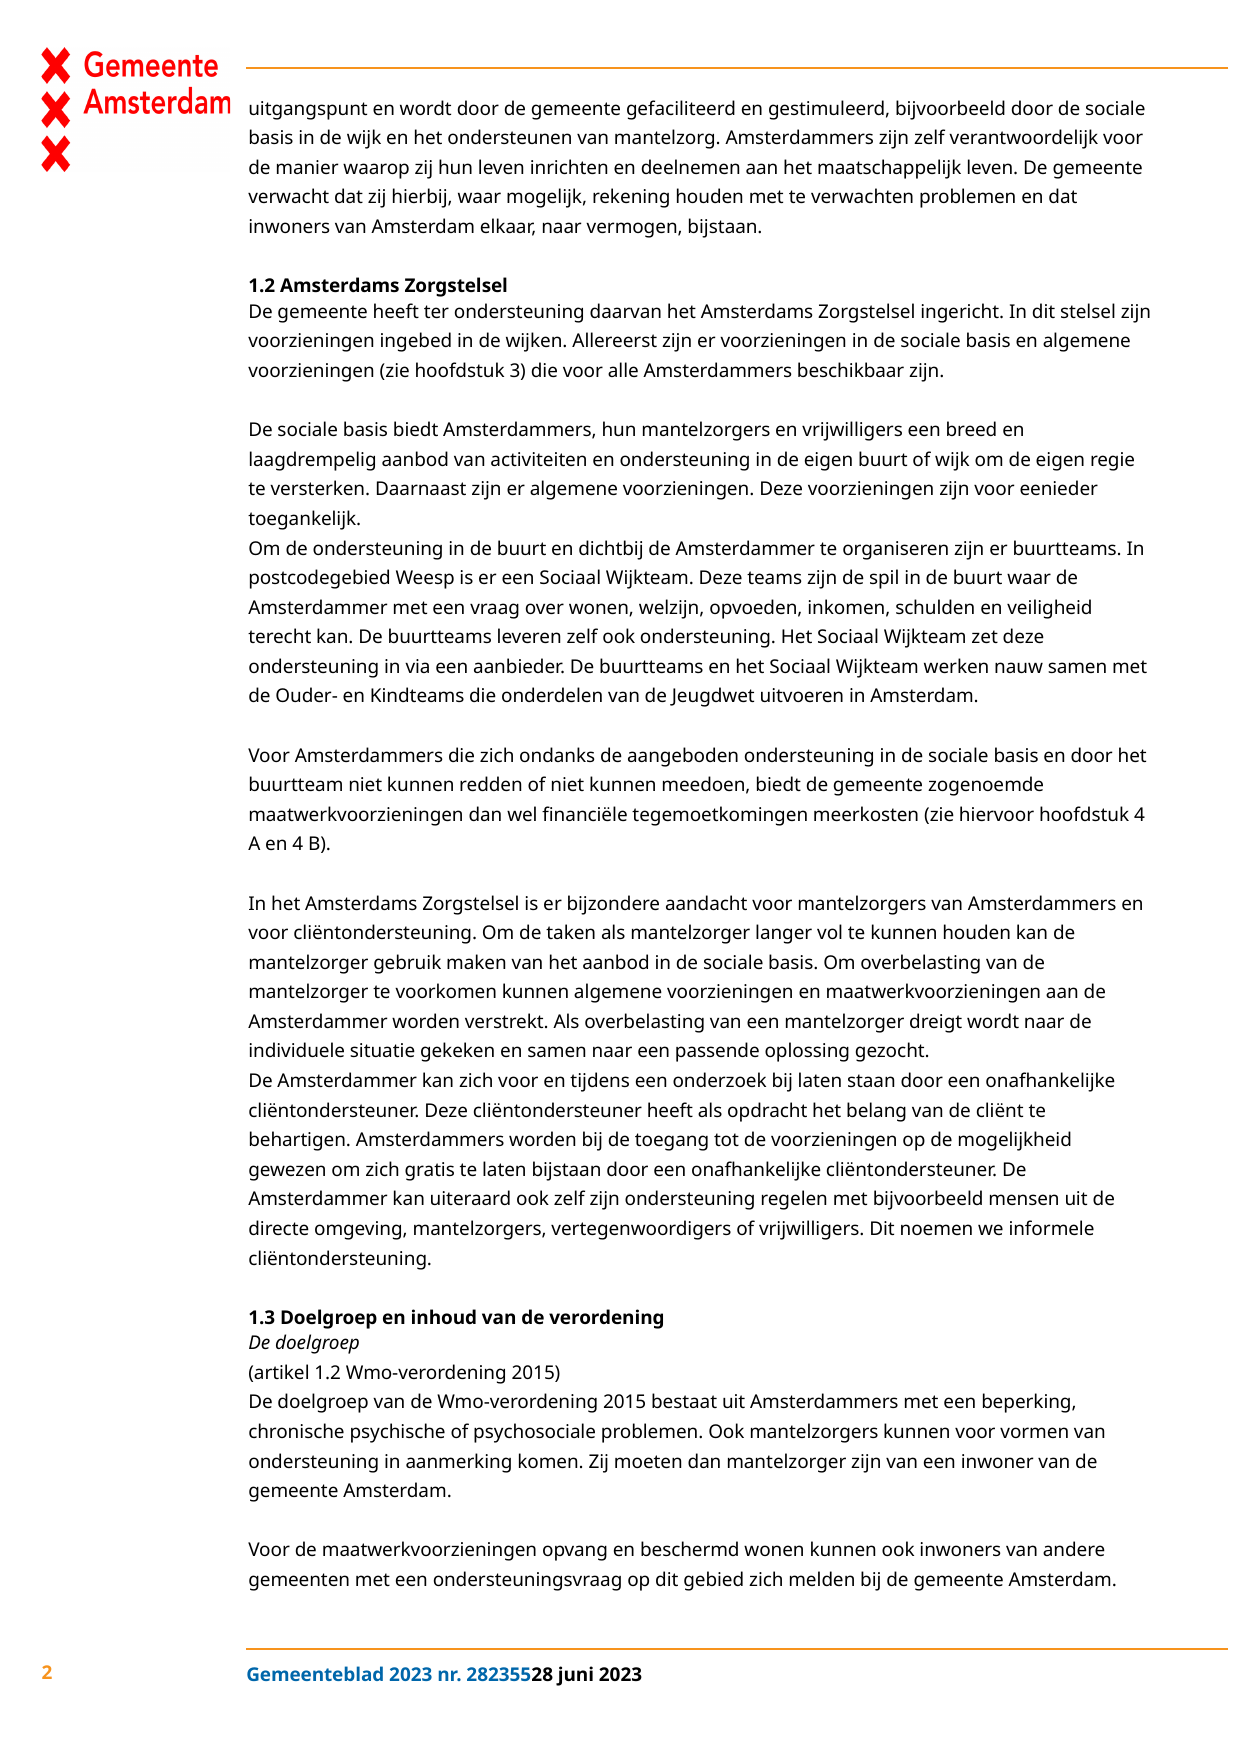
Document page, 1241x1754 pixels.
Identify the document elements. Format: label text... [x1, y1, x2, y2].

text In het Amsterdams Zorgstelsel is er bijzondere aandacht voor mantelzorgers van Amsterdammers en voor cliëntondersteuning. Om de taken als mantelzorger langer vol te kunnen houden kan de mantelzorger gebruik maken van het aanbod in de sociale basis. Om overbelasting van de mantelzorger te voorkomen kunnen algemene voorzieningen en maatwerkvoorzieningen aan de Amsterdammer worden verstrekt. Als overbelasting van een mantelzorger dreigt wordt naar de individuele situatie gekeken en samen naar een passende oplossing gezocht. [248, 890, 1152, 1063]
text De sociale basis biedt Amsterdammers, hun mantelzorgers en vrijwilligers een breed en laagdrempelig aanbod van activiteiten en ondersteuning in de eigen buurt of wijk om de eigen regie te versterken. Daarnaast zijn er algemene voorzieningen. Deze voorzieningen zijn voor eenieder toegankelijk. [248, 416, 1152, 531]
text De doelgroep van de Wmo-verordening 2015 bestaat uit Amsterdammers met een beperking, chronische psychische of psychosociale problemen. Ook mantelzorgers kunnen voor vormen van ondersteuning in aanmerking komen. Zij moeten dan mantelzorger zijn van een inwoner van de gemeente Amsterdam. [248, 1389, 1152, 1503]
text 1.3 Doelgroep en inhoud van de verordening [248, 1304, 1152, 1329]
text De doelgroep [248, 1329, 1152, 1355]
text Voor de maatwerkvoorzieningen opvang en beschermd wonen kunnen ook inwoners van andere gemeenten met een ondersteuningsvraag op dit gebied zich melden bij de gemeente Amsterdam. [248, 1537, 1152, 1592]
text De gemeente heeft ter ondersteuning daarvan het Amsterdams Zorgstelsel ingericht. In dit stelsel zijn voorzieningen ingebed in de wijken. Allereerst zijn er voorzieningen in de sociale basis en algemene voorzieningen (zie hoofdstuk 3) die voor alle Amsterdammers beschikbaar zijn. [248, 298, 1152, 383]
text De Amsterdammer kan zich voor en tijdens een onderzoek bij laten staan door een onafhankelijke cliëntondersteuner. Deze cliëntondersteuner heeft als opdracht het belang van de cliënt te behartigen. Amsterdammers worden bij de toegang tot de voorzieningen op de mogelijkheid gewezen om zich gratis te laten bijstaan door een onafhankelijke cliëntondersteuner. De Amsterdammer kan uiteraard ook zelf zijn ondersteuning regelen met bijvoorbeeld mensen uit de directe omgeving, mantelzorgers, vertegenwoordigers of vrijwilligers. Dit noemen we informele cliëntondersteuning. [248, 1067, 1152, 1270]
text 1.2 Amsterdams Zorgstelsel [248, 272, 1152, 298]
text Voor Amsterdammers die zich ondanks de aangeboden ondersteuning in de sociale basis en door het buurtteam niet kunnen redden of niet kunnen meedoen, biedt de gemeente zogenoemde maatwerkvoorzieningen dan wel financiële tegemoetkomingen meerkosten (zie hiervoor hoofdstuk 4 A en 4 B). [248, 742, 1152, 856]
text (artikel 1.2 Wmo-verordening 2015) [248, 1359, 1152, 1385]
picture [41, 47, 231, 172]
text uitgangspunt en wordt door de gemeente gefaciliteerd en gestimuleerd, bijvoorbeeld door de sociale basis in de wijk en het ondersteunen van mantelzorg. Amsterdammers zijn zelf verantwoordelijk voor de manier waarop zij hun leven inrichten en deelnemen aan het maatschappelijk leven. De gemeente verwacht dat zij hierbij, waar mogelijk, rekening houden met te verwachten problemen en dat inwoners van Amsterdam elkaar, naar vermogen, bijstaan. [248, 95, 1152, 239]
text Om de ondersteuning in de buurt en dichtbij de Amsterdammer te organiseren zijn er buurtteams. In postcodegebied Weesp is er een Sociaal Wijkteam. Deze teams zijn de spil in de buurt waar de Amsterdammer met een vraag over wonen, welzijn, opvoeden, inkomen, schulden en veiligheid terecht kan. De buurtteams leveren zelf ook ondersteuning. Het Sociaal Wijkteam zet deze ondersteuning in via een aanbieder. De buurtteams en het Sociaal Wijkteam werken nauw samen met de Ouder- en Kindteams die onderdelen van de Jeugdwet uitvoeren in Amsterdam. [248, 535, 1152, 708]
